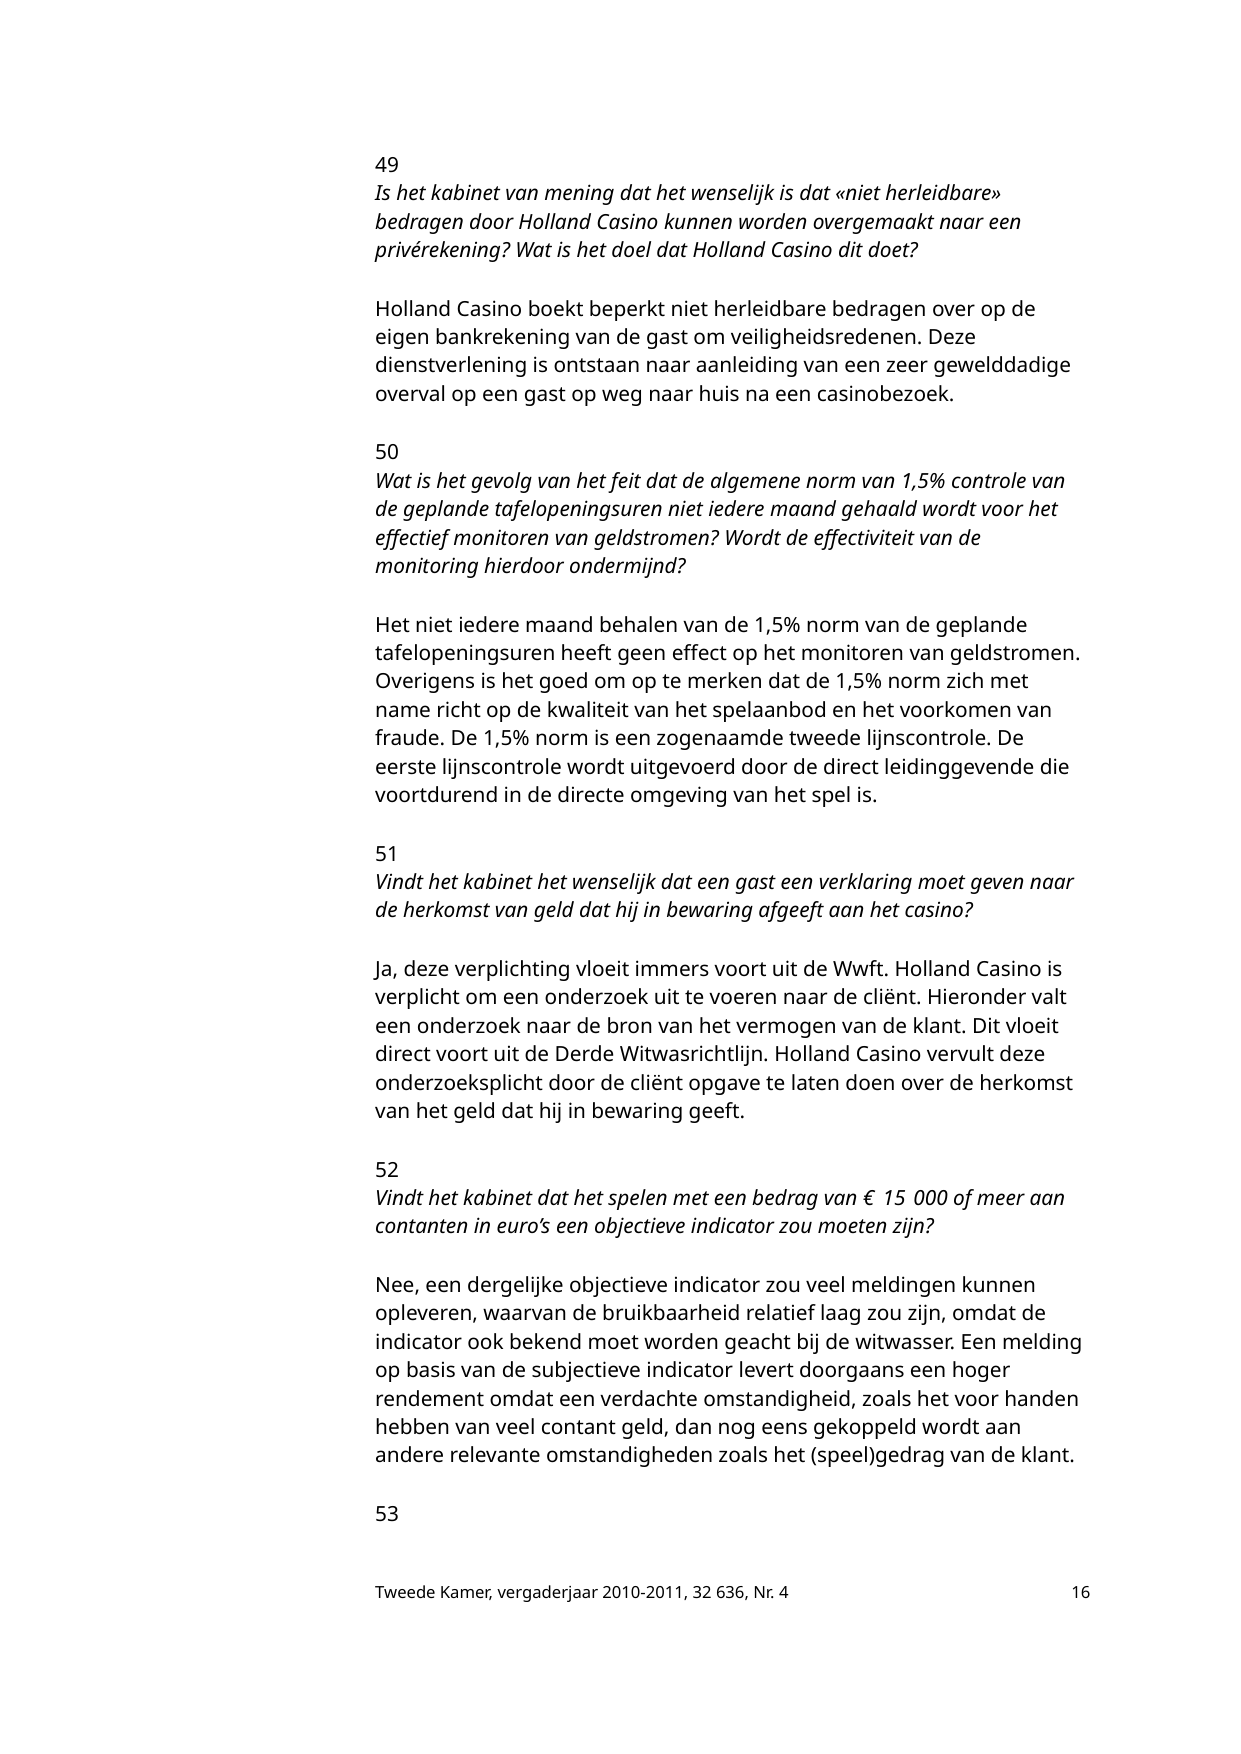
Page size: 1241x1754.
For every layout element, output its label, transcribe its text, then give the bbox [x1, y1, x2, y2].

text 51 [375, 839, 1090, 867]
text Holland Casino boekt beperkt niet herleidbare bedragen over op de eigen bankrekening van de gast om veiligheidsredenen. Deze dienstverlening is ontstaan naar aanleiding van een zeer gewelddadige overval op een gast op weg naar huis na een casinobezoek. [375, 294, 1090, 407]
text Ja, deze verplichting vloeit immers voort uit de Wwft. Holland Casino is verplicht om een onderzoek uit te voeren naar de cliënt. Hieronder valt een onderzoek naar de bron van het vermogen van de klant. Dit vloeit direct voort uit de Derde Witwasrichtlijn. Holland Casino vervult deze onderzoeksplicht door de cliënt opgave te laten doen over de herkomst van het geld dat hij in bewaring geeft. [375, 954, 1090, 1125]
text Vindt het kabinet het wenselijk dat een gast een verklaring moet geven naar de herkomst van geld dat hij in bewaring afgeeft aan het casino? [375, 867, 1090, 924]
text 52 [375, 1155, 1090, 1183]
text Wat is het gevolg van het feit dat de algemene norm van 1,5% controle van de geplande tafelopeningsuren niet iedere maand gehaald wordt voor het effectief monitoren van geldstromen? Wordt de effectiviteit van de monitoring hierdoor ondermijnd? [375, 466, 1090, 580]
text 50 [375, 437, 1090, 466]
text 49 [375, 150, 1090, 178]
text Vindt het kabinet dat het spelen met een bedrag van € 15 000 of meer aan contanten in euro’s een objectieve indicator zou moeten zijn? [375, 1183, 1090, 1240]
text 53 [375, 1499, 1090, 1527]
text Het niet iedere maand behalen van de 1,5% norm van de geplande tafelopeningsuren heeft geen effect op het monitoren van geldstromen. Overigens is het goed om op te merken dat de 1,5% norm zich met name richt op de kwaliteit van het spelaanbod en het voorkomen van fraude. De 1,5% norm is een zogenaamde tweede lijnscontrole. De eerste lijnscontrole wordt uitgevoerd door de direct leidinggevende die voortdurend in de directe omgeving van het spel is. [375, 610, 1090, 809]
text Nee, een dergelijke objectieve indicator zou veel meldingen kunnen opleveren, waarvan de bruikbaarheid relatief laag zou zijn, omdat de indicator ook bekend moet worden geacht bij de witwasser. Een melding op basis van de subjectieve indicator levert doorgaans een hoger rendement omdat een verdachte omstandigheid, zoals het voor handen hebben van veel contant geld, dan nog eens gekoppeld wordt aan andere relevante omstandigheden zoals het (speel)gedrag van de klant. [375, 1270, 1090, 1469]
text Is het kabinet van mening dat het wenselijk is dat «niet herleidbare» bedragen door Holland Casino kunnen worden overgemaakt naar een privérekening? Wat is het doel dat Holland Casino dit doet? [375, 178, 1090, 264]
